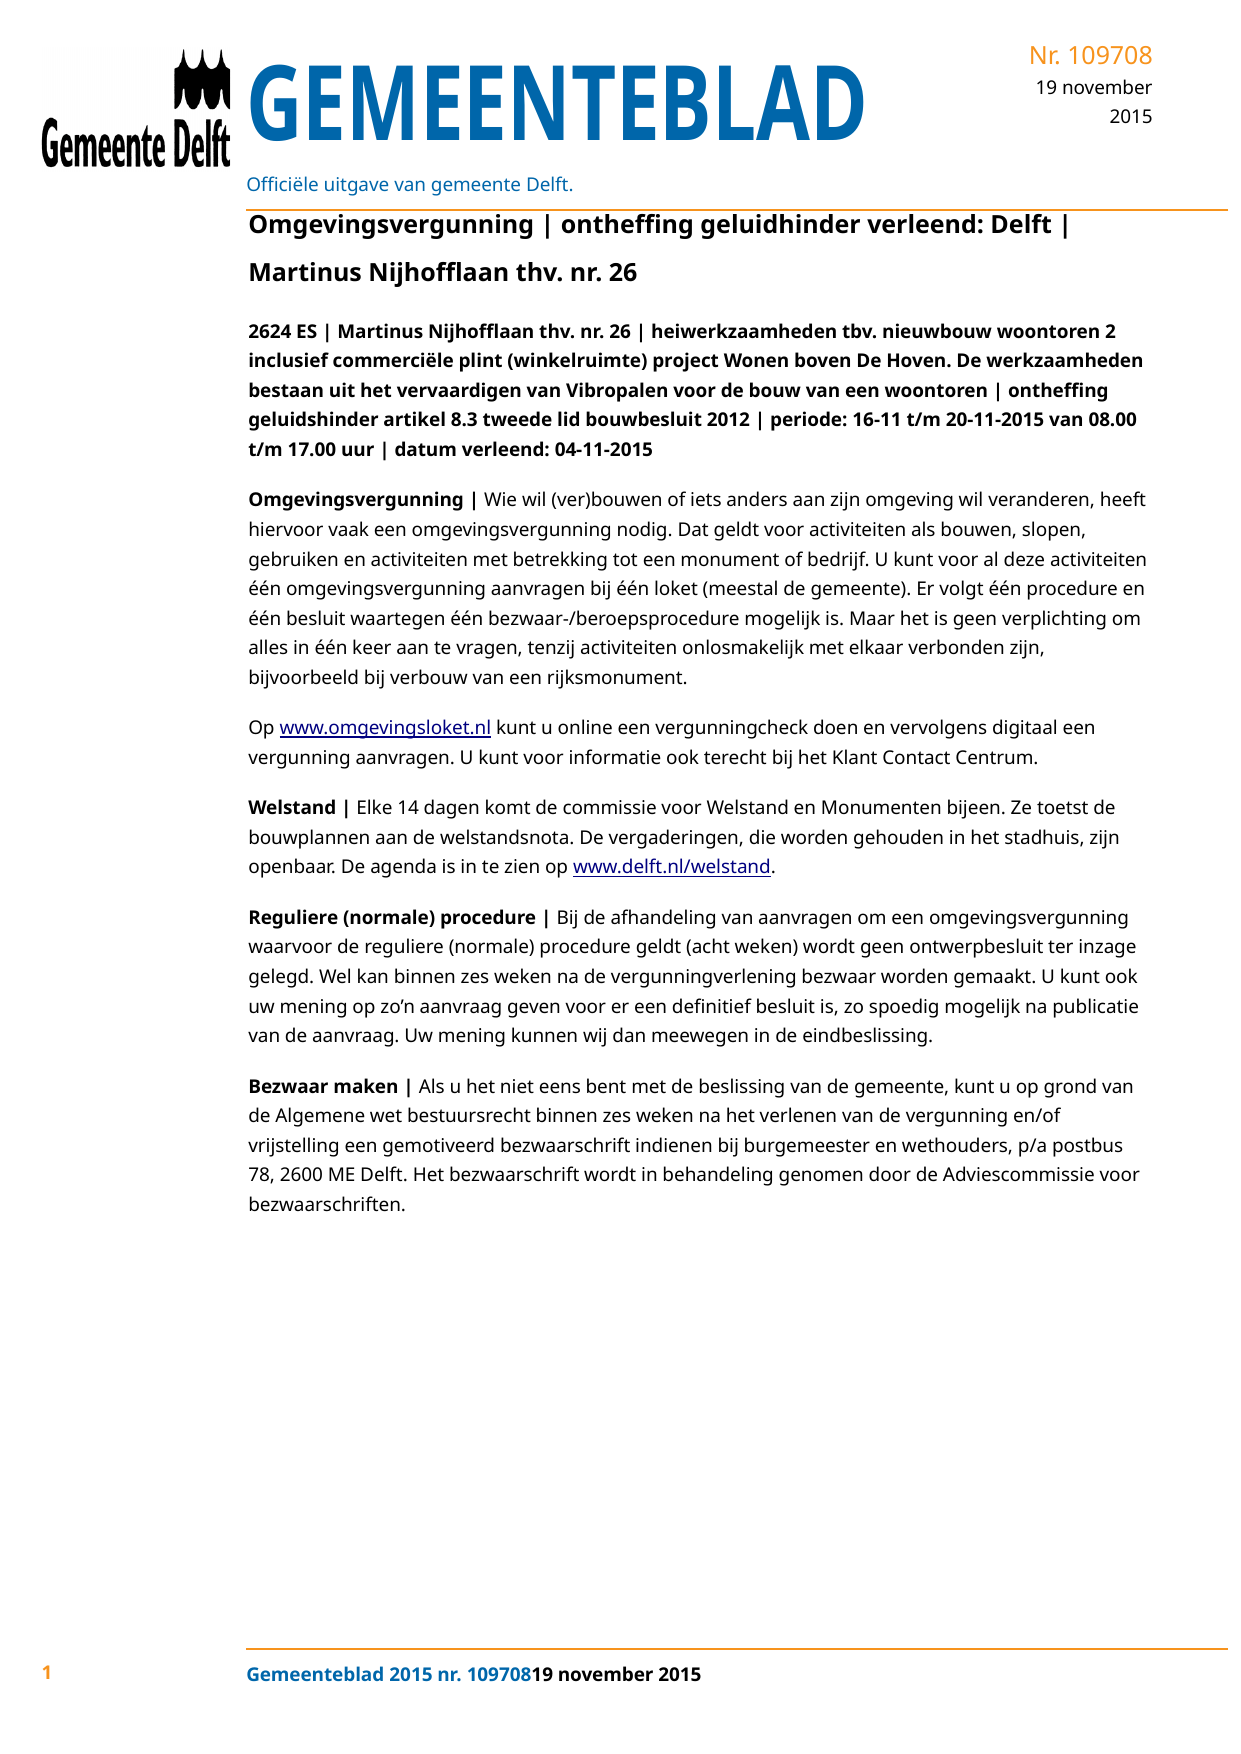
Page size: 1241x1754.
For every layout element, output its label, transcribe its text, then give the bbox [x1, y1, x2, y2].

text Reguliere (normale) procedure | Bij de afhandeling van aanvragen om een omgevingsvergunning waarvoor de reguliere (normale) procedure geldt (acht weken) wordt geen ontwerpbesluit ter inzage gelegd. Wel kan binnen zes weken na de vergunningverlening bezwaar worden gemaakt. U kunt ook uw mening op zo’n aanvraag geven voor er een definitief besluit is, zo spoedig mogelijk na publicatie van de aanvraag. Uw mening kunnen wij dan meewegen in de eindbeslissing. [248, 904, 1152, 1048]
text Op www.omgevingsloket.nl kunt u online een vergunningcheck doen en vervolgens digitaal een vergunning aanvragen. U kunt voor informatie ook terecht bij het Klant Contact Centrum. [248, 714, 1152, 770]
text 2624 ES | Martinus Nijhofflaan thv. nr. 26 | heiwerkzaamheden tbv. nieuwbouw woontoren 2 inclusief commerciële plint (winkelruimte) project Wonen boven De Hoven. De werkzaamheden bestaan uit het vervaardigen van Vibropalen voor de bouw van een woontoren | ontheffing geluidshinder artikel 8.3 tweede lid bouwbesluit 2012 | periode: 16-11 t/m 20-11-2015 van 08.00 t/m 17.00 uur | datum verleend: 04-11-2015 [248, 318, 1152, 462]
text Omgevingsvergunning | Wie wil (ver)bouwen of iets anders aan zijn omgeving wil veranderen, heeft hiervoor vaak een omgevingsvergunning nodig. Dat geldt voor activiteiten als bouwen, slopen, gebruiken en activiteiten met betrekking tot een monument of bedrijf. U kunt voor al deze activiteiten één omgevingsvergunning aanvragen bij één loket (meestal de gemeente). Er volgt één procedure en één besluit waartegen één bezwaar-/beroepsprocedure mogelijk is. Maar het is geen verplichting om alles in één keer aan te vragen, tenzij activiteiten onlosmakelijk met elkaar verbonden zijn, bijvoorbeeld bij verbouw van een rijksmonument. [248, 487, 1152, 690]
text Welstand | Elke 14 dagen komt de commissie voor Welstand en Monumenten bijeen. Ze toetst de bouwplannen aan de welstandsnota. De vergaderingen, die worden gehouden in het stadhuis, zijn openbaar. De agenda is in te zien op www.delft.nl/welstand. [248, 794, 1152, 879]
text Bezwaar maken | Als u het niet eens bent met de beslissing van de gemeente, kunt u op grond van de Algemene wet bestuursrecht binnen zes weken na het verlenen van de vergunning en/of vrijstelling een gemotiveerd bezwaarschrift indienen bij burgemeester en wethouders, p/a postbus 78, 2600 ME Delft. Het bezwaarschrift wordt in behandeling genomen door de Adviescommissie voor bezwaarschriften. [248, 1073, 1152, 1217]
picture [41, 47, 231, 172]
text Omgevingsvergunning | ontheffing geluidhinder verleend: Delft | Martinus Nijhofflaan thv. nr. 26 [248, 211, 1152, 288]
